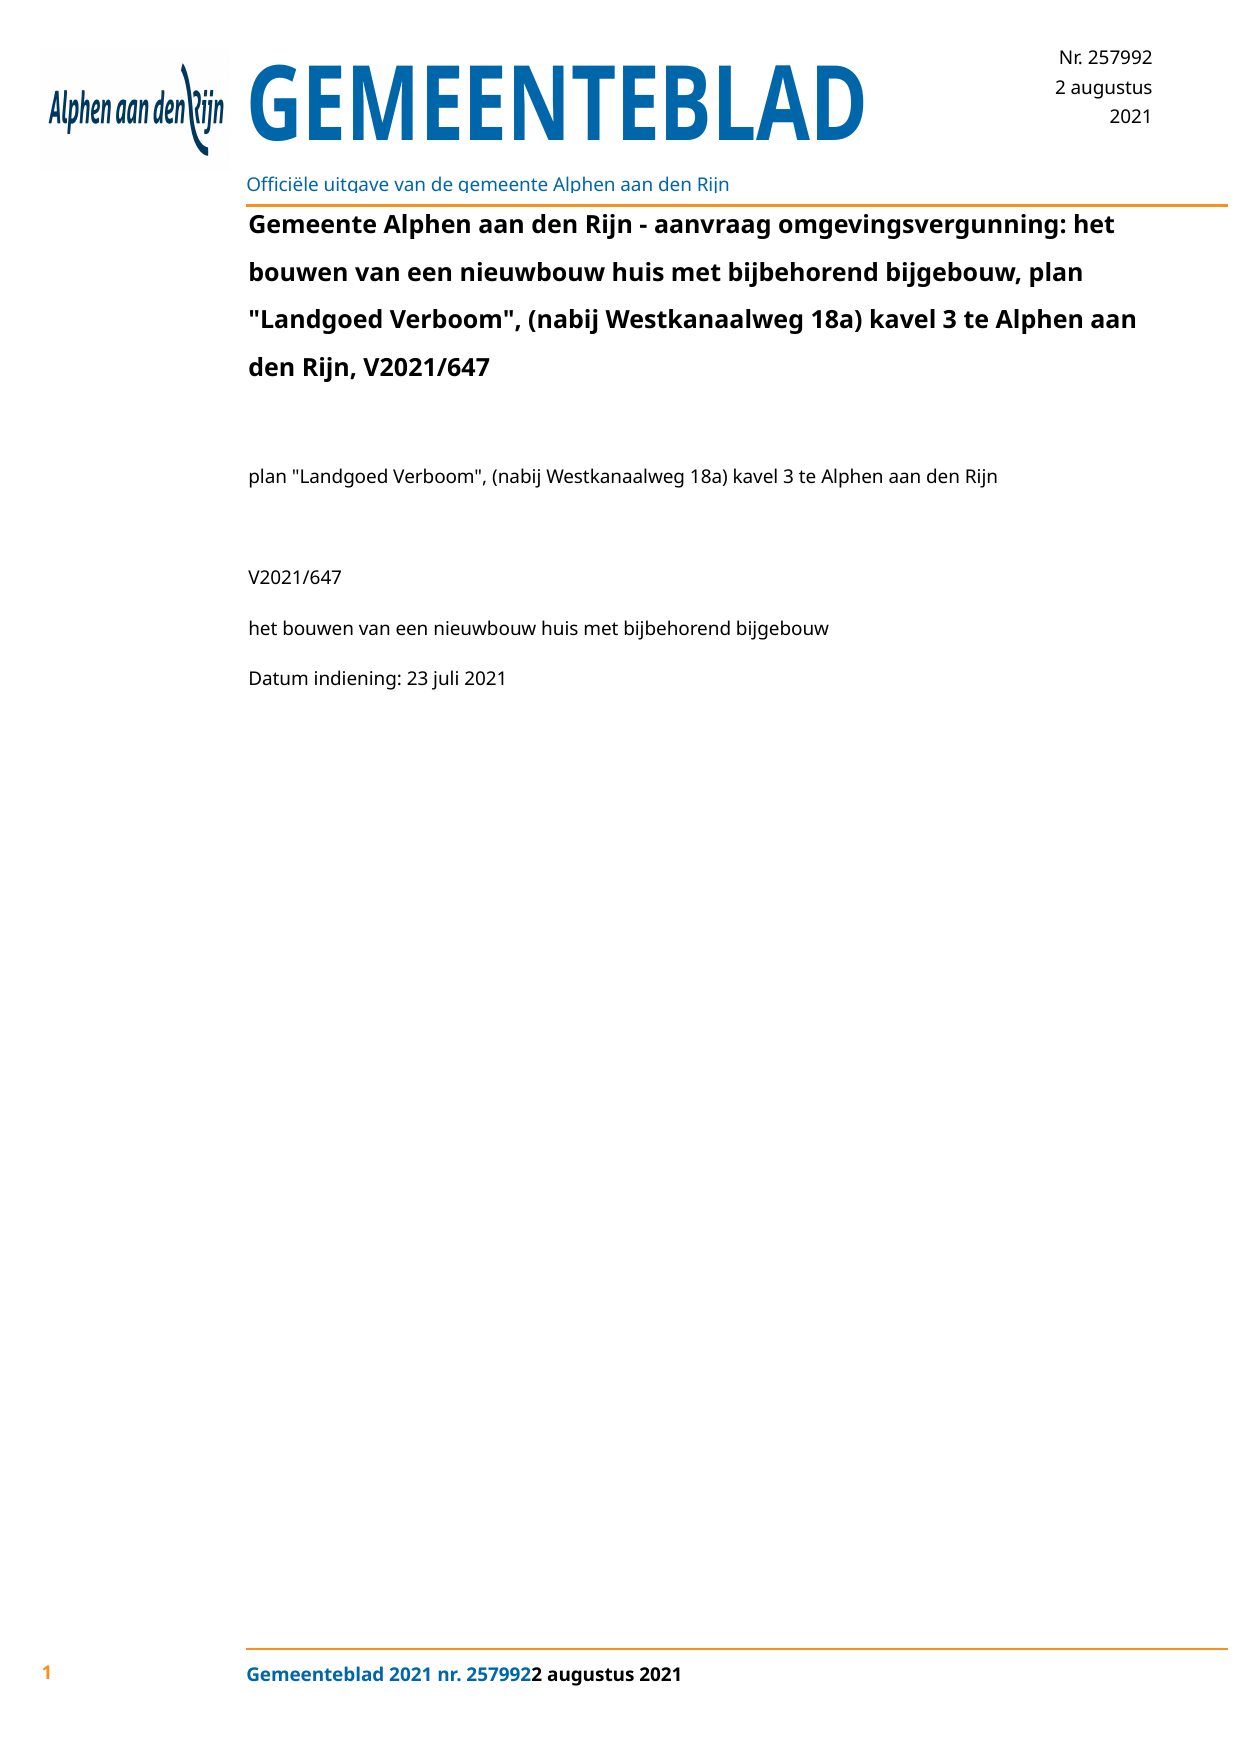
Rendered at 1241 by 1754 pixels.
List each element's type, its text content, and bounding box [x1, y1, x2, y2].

text V2021/647 [248, 564, 1152, 590]
text Datum indiening: 23 juli 2021 [248, 665, 1152, 691]
text Gemeente Alphen aan den Rijn - aanvraag omgevingsvergunning: het bouwen van een nieuwbouw huis met bijbehorend bijgebouw, plan "Landgoed Verboom", (nabij Westkanaalweg 18a) kavel 3 te Alphen aan den Rijn, V2021/647 [248, 207, 1152, 384]
text plan "Landgoed Verboom", (nabij Westkanaalweg 18a) kavel 3 te Alphen aan den Rijn [248, 463, 1152, 489]
picture [41, 47, 231, 172]
text het bouwen van een nieuwbouw huis met bijbehorend bijgebouw [248, 615, 1152, 641]
